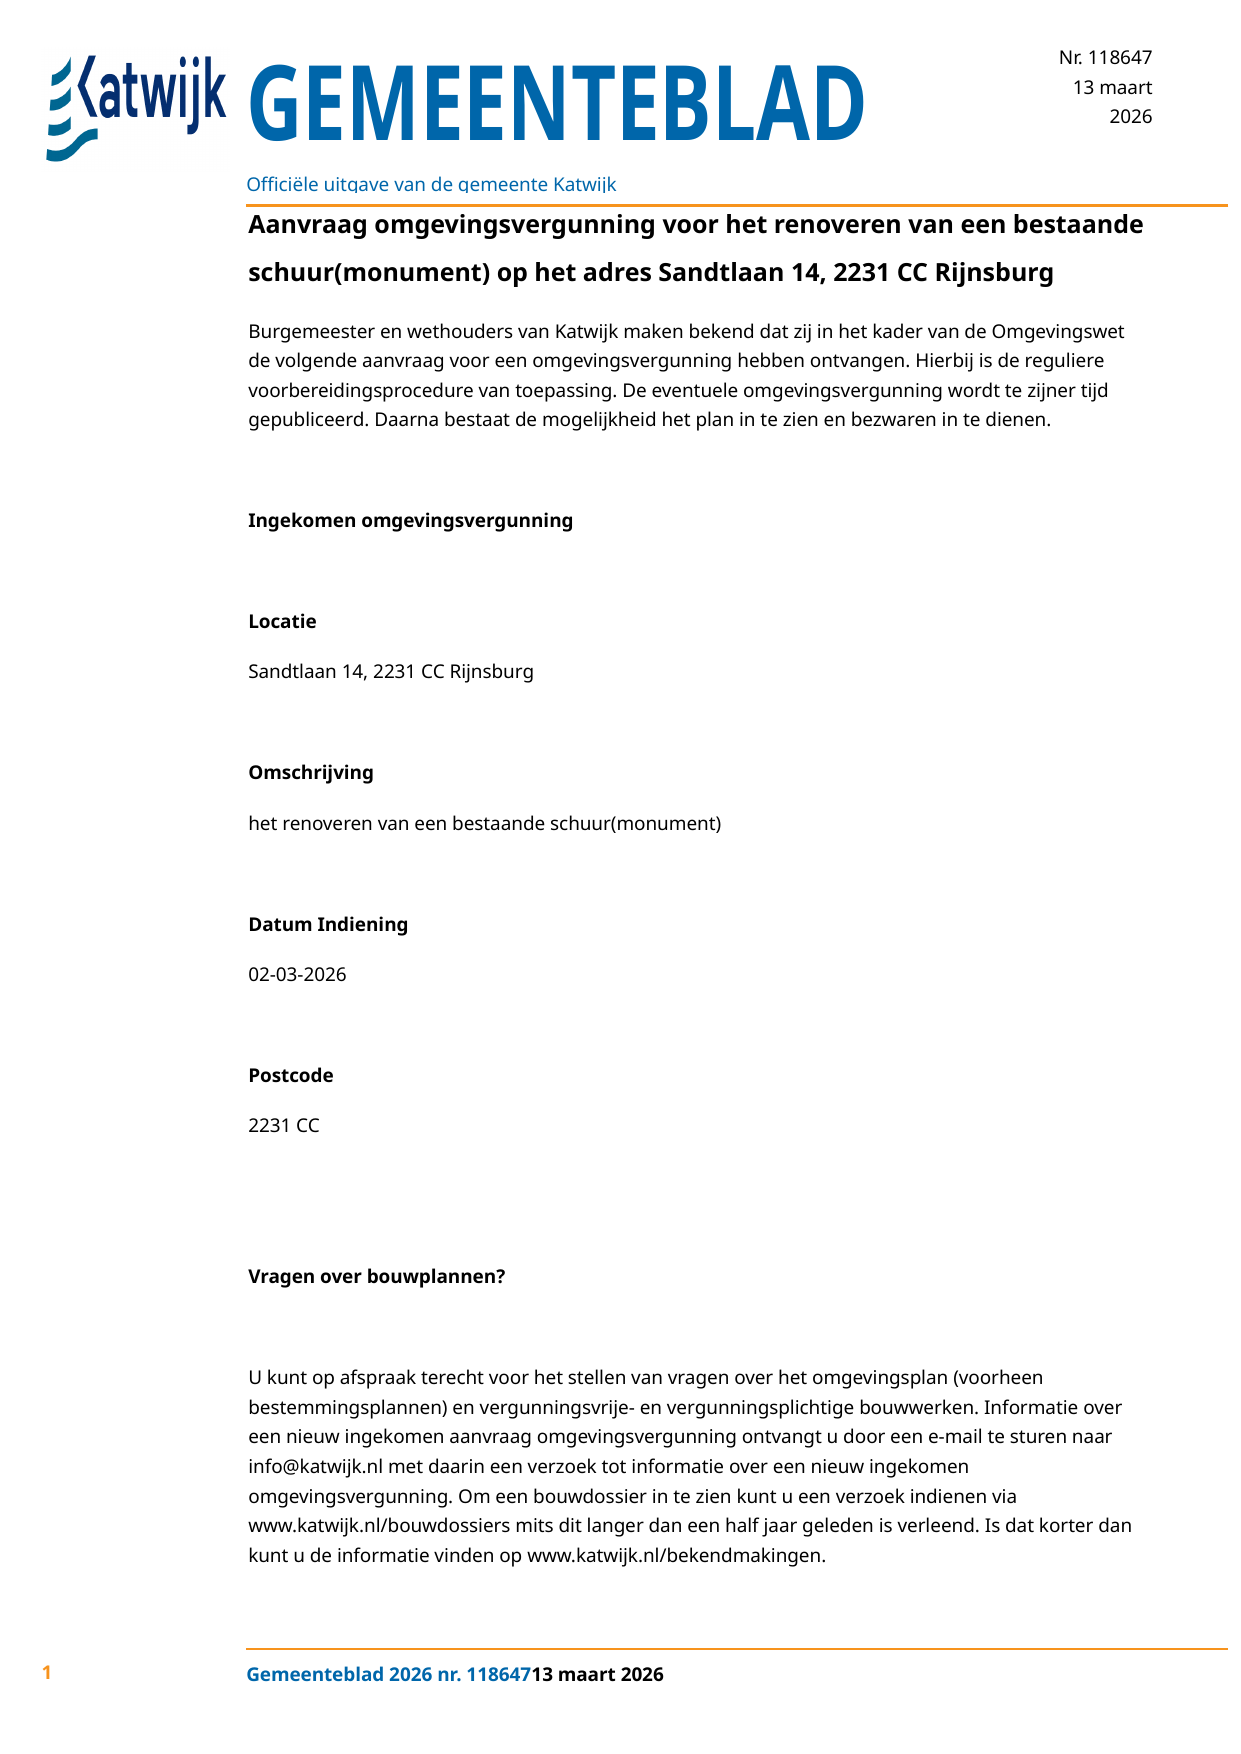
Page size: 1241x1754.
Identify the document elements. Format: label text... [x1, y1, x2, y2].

text U kunt op afspraak terecht voor het stellen van vragen over het omgevingsplan (voorheen bestemmingsplannen) en vergunningsvrije- en vergunningsplichtige bouwwerken. Informatie over een nieuw ingekomen aanvraag omgevingsvergunning ontvangt u door een e-mail te sturen naar info@katwijk.nl met daarin een verzoek tot informatie over een nieuw ingekomen omgevingsvergunning. Om een bouwdossier in te zien kunt u een verzoek indienen via www.katwijk.nl/bouwdossiers mits dit langer dan een half jaar geleden is verleend. Is dat korter dan kunt u de informatie vinden op www.katwijk.nl/bekendmakingen. [248, 1364, 1152, 1568]
text Vragen over bouwplannen? [248, 1264, 1152, 1289]
picture [41, 47, 231, 172]
text Sandtlaan 14, 2231 CC Rijnsburg [248, 659, 1152, 684]
text 2231 CC [248, 1112, 1152, 1138]
text Postcode [248, 1062, 1152, 1088]
text Aanvraag omgevingsvergunning voor het renoveren van een bestaande schuur(monument) op het adres Sandtlaan 14, 2231 CC Rijnsburg [248, 207, 1152, 288]
text Locatie [248, 608, 1152, 634]
text Ingekomen omgevingsvergunning [248, 507, 1152, 533]
text het renoveren van een bestaande schuur(monument) [248, 810, 1152, 836]
text 02-03-2026 [248, 961, 1152, 987]
text Burgemeester en wethouders van Katwijk maken bekend dat zij in het kader van de Omgevingswet de volgende aanvraag voor een omgevingsvergunning hebben ontvangen. Hierbij is de reguliere voorbereidingsprocedure van toepassing. De eventuele omgevingsvergunning wordt te zijner tijd gepubliceerd. Daarna bestaat de mogelijkheid het plan in te zien en bezwaren in te dienen. [248, 318, 1152, 432]
text Datum Indiening [248, 911, 1152, 937]
text Omschrijving [248, 759, 1152, 785]
